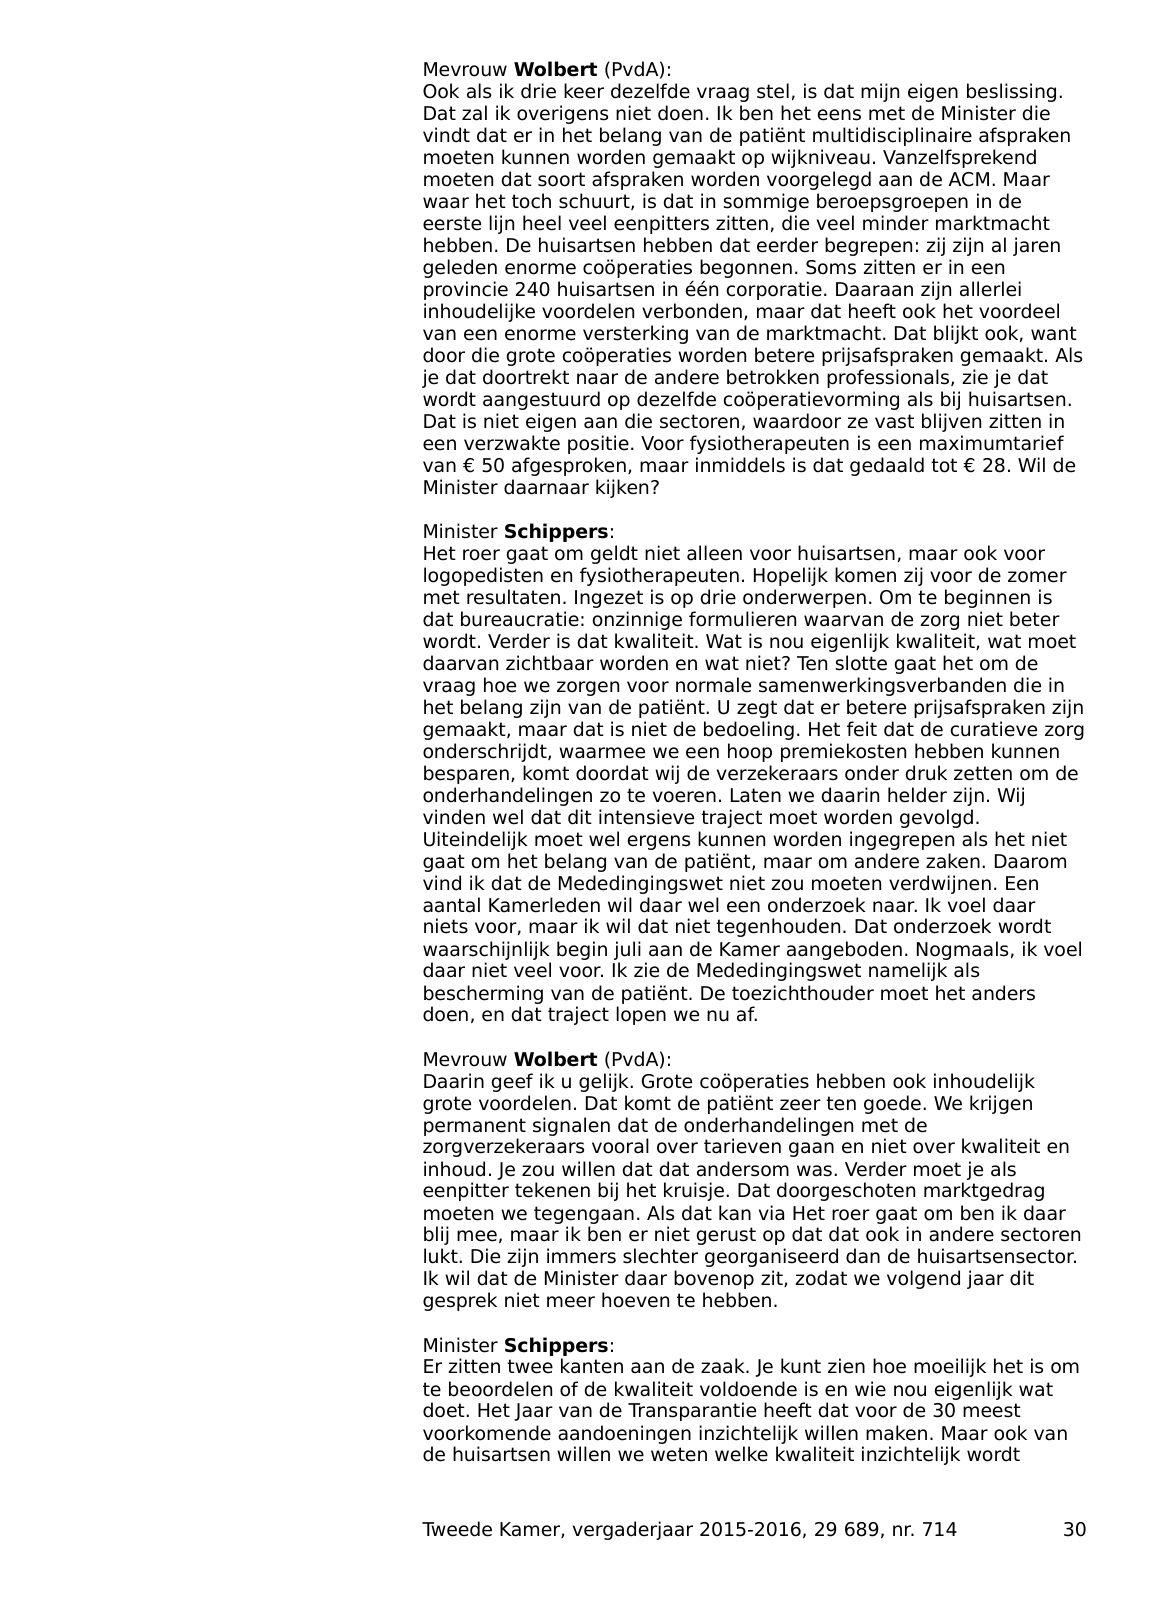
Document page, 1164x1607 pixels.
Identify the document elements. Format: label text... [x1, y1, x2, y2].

text Mevrouw Wolbert (PvdA): [422, 59, 1087, 81]
text Er zitten twee kanten aan de zaak. Je kunt zien hoe moeilijk het is om te beoordelen of de kwaliteit voldoende is en wie nou eigenlijk wat doet. Het Jaar van de Transparantie heeft dat voor de 30 meest voorkomende aandoeningen inzichtelijk willen maken. Maar ook van de huisartsen willen we weten welke kwaliteit inzichtelijk wordt [422, 1356, 1087, 1466]
text Mevrouw Wolbert (PvdA): [422, 1048, 1087, 1071]
text Het roer gaat om geldt niet alleen voor huisartsen, maar ook voor logopedisten en fysiotherapeuten. Hopelijk komen zij voor de zomer met resultaten. Ingezet is op drie onderwerpen. Om te beginnen is dat bureaucratie: onzinnige formulieren waarvan de zorg niet beter wordt. Verder is dat kwaliteit. Wat is nou eigenlijk kwaliteit, wat moet daarvan zichtbaar worden en wat niet? Ten slotte gaat het om de vraag hoe we zorgen voor normale samenwerkingsverbanden die in het belang zijn van de patiënt. U zegt dat er betere prijsafspraken zijn gemaakt, maar dat is niet de bedoeling. Het feit dat de curatieve zorg onderschrijdt, waarmee we een hoop premiekosten hebben kunnen besparen, komt doordat wij de verzekeraars onder druk zetten om de onderhandelingen zo te voeren. Laten we daarin helder zijn. Wij vinden wel dat dit intensieve traject moet worden gevolgd. Uiteindelijk moet wel ergens kunnen worden ingegrepen als het niet gaat om het belang van de patiënt, maar om andere zaken. Daarom vind ik dat de Mededingingswet niet zou moeten verdwijnen. Een aantal Kamerleden wil daar wel een onderzoek naar. Ik voel daar niets voor, maar ik wil dat niet tegenhouden. Dat onderzoek wordt waarschijnlijk begin juli aan de Kamer aangeboden. Nogmaals, ik voel daar niet veel voor. Ik zie de Mededingingswet namelijk als bescherming van de patiënt. De toezichthouder moet het anders doen, en dat traject lopen we nu af. [422, 543, 1087, 1026]
text Minister Schippers: [422, 1334, 1087, 1356]
text Daarin geef ik u gelijk. Grote coöperaties hebben ook inhoudelijk grote voordelen. Dat komt de patiënt zeer ten goede. We krijgen permanent signalen dat de onderhandelingen met de zorgverzekeraars vooral over tarieven gaan en niet over kwaliteit en inhoud. Je zou willen dat dat andersom was. Verder moet je als eenpitter tekenen bij het kruisje. Dat doorgeschoten marktgedrag moeten we tegengaan. Als dat kan via Het roer gaat om ben ik daar blij mee, maar ik ben er niet gerust op dat dat ook in andere sectoren lukt. Die zijn immers slechter georganiseerd dan de huisartsensector. Ik wil dat de Minister daar bovenop zit, zodat we volgend jaar dit gesprek niet meer hoeven te hebben. [422, 1071, 1087, 1312]
text Minister Schippers: [422, 521, 1087, 543]
text Ook als ik drie keer dezelfde vraag stel, is dat mijn eigen beslissing. Dat zal ik overigens niet doen. Ik ben het eens met de Minister die vindt dat er in het belang van de patiënt multidisciplinaire afspraken moeten kunnen worden gemaakt op wijkniveau. Vanzelfsprekend moeten dat soort afspraken worden voorgelegd aan de ACM. Maar waar het toch schuurt, is dat in sommige beroepsgroepen in de eerste lijn heel veel eenpitters zitten, die veel minder marktmacht hebben. De huisartsen hebben dat eerder begrepen: zij zijn al jaren geleden enorme coöperaties begonnen. Soms zitten er in een provincie 240 huisartsen in één corporatie. Daaraan zijn allerlei inhoudelijke voordelen verbonden, maar dat heeft ook het voordeel van een enorme versterking van de marktmacht. Dat blijkt ook, want door die grote coöperaties worden betere prijsafspraken gemaakt. Als je dat doortrekt naar de andere betrokken professionals, zie je dat wordt aangestuurd op dezelfde coöperatievorming als bij huisartsen. Dat is niet eigen aan die sectoren, waardoor ze vast blijven zitten in een verzwakte positie. Voor fysiotherapeuten is een maximumtarief van € 50 afgesproken, maar inmiddels is dat gedaald tot € 28. Wil de Minister daarnaar kijken? [422, 81, 1087, 499]
